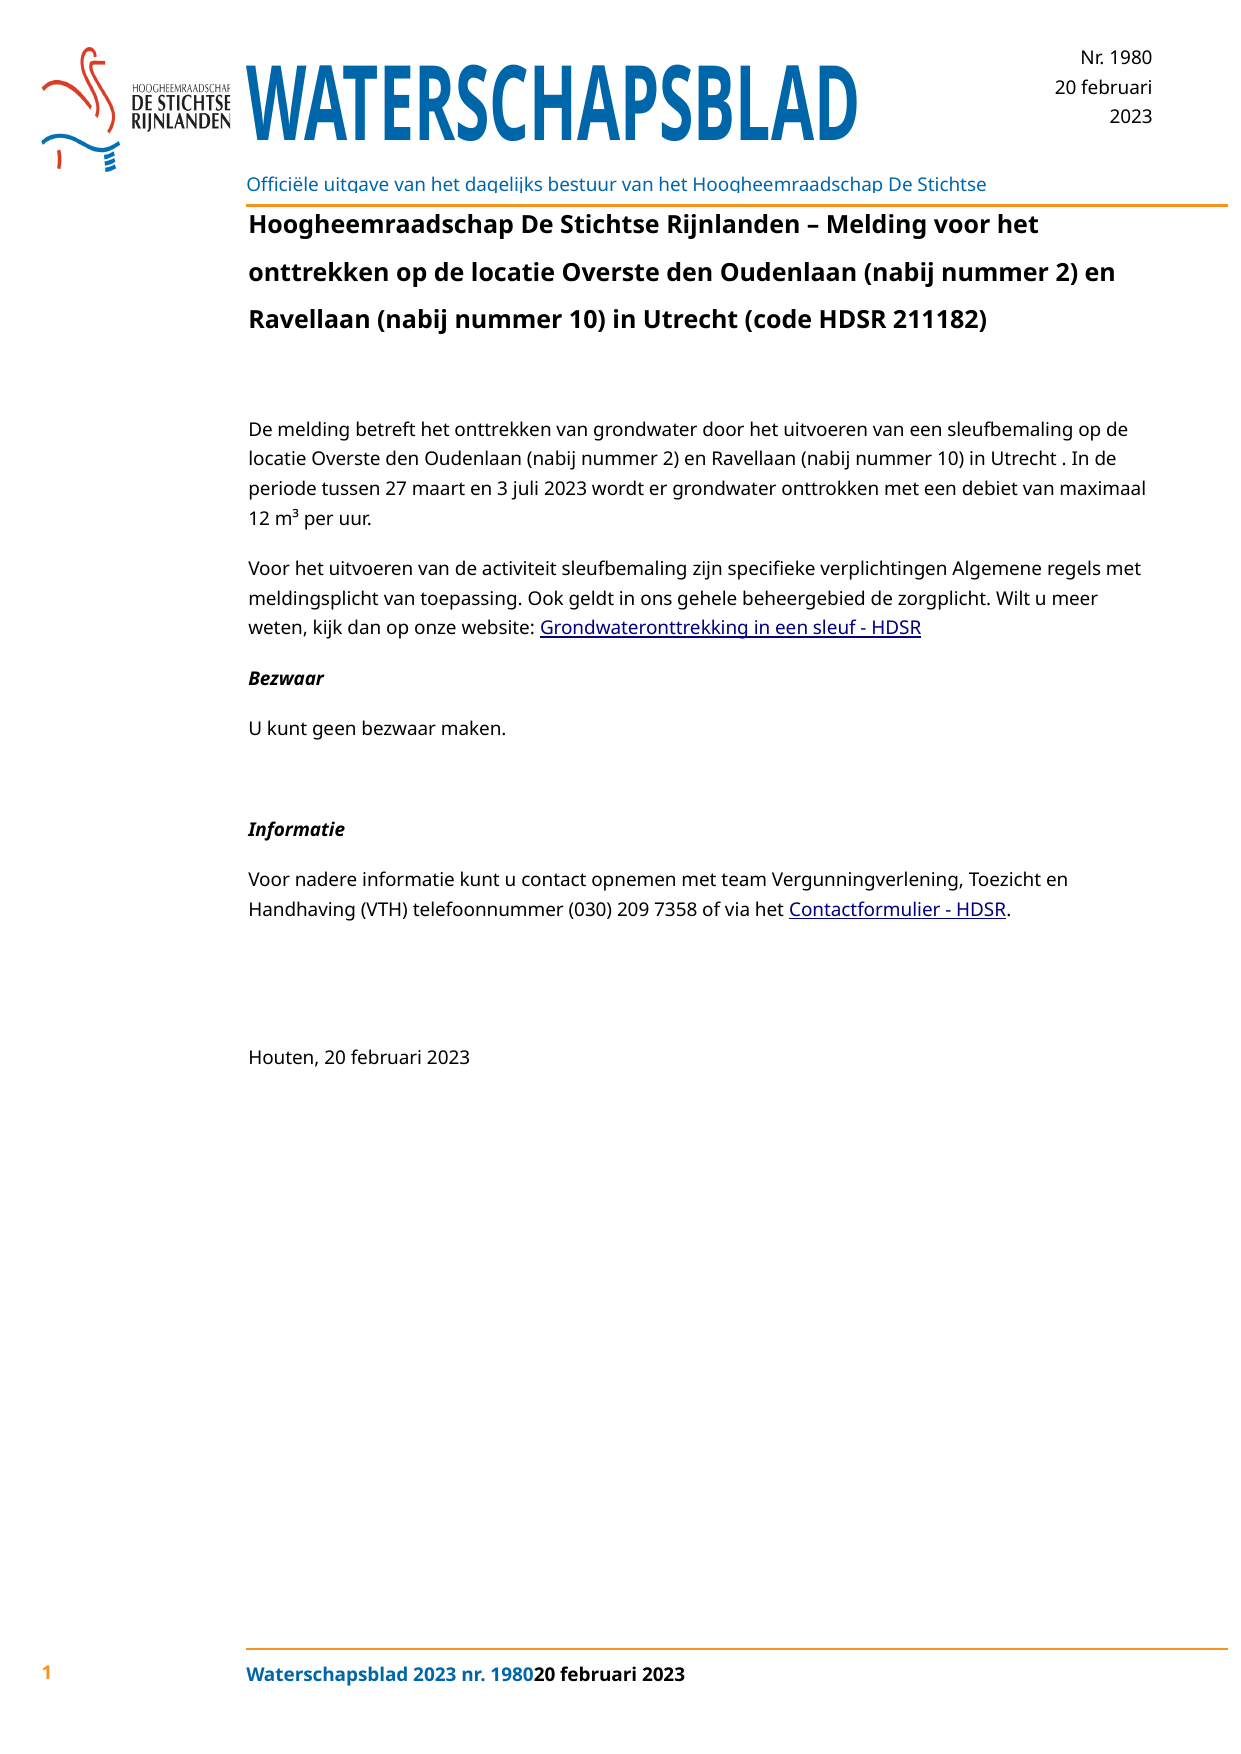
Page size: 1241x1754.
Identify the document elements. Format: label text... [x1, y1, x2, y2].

text Hoogheemraadschap De Stichtse Rijnlanden – Melding voor het onttrekken op de locatie Overste den Oudenlaan (nabij nummer 2) en Ravellaan (nabij nummer 10) in Utrecht (code HDSR 211182) [248, 207, 1152, 336]
text U kunt geen bezwaar maken. [248, 715, 1152, 741]
text Houten, 20 februari 2023 [248, 1044, 1152, 1070]
text Informatie [248, 816, 1152, 842]
picture [41, 47, 231, 172]
text Bezwaar [248, 665, 1152, 690]
text De melding betreft het onttrekken van grondwater door het uitvoeren van een sleufbemaling op de locatie Overste den Oudenlaan (nabij nummer 2) en Ravellaan (nabij nummer 10) in Utrecht . In de periode tussen 27 maart en 3 juli 2023 wordt er grondwater onttrokken met een debiet van maximaal 12 m³ per uur. [248, 416, 1152, 530]
text Voor het uitvoeren van de activiteit sleufbemaling zijn specifieke verplichtingen Algemene regels met meldingsplicht van toepassing. Ook geldt in ons gehele beheergebied de zorgplicht. Wilt u meer weten, kijk dan op onze website: Grondwateronttrekking in een sleuf - HDSR [248, 555, 1152, 640]
text Voor nadere informatie kunt u contact opnemen met team Vergunningverlening, Toezicht en Handhaving (VTH) telefoonnummer (030) 209 7358 of via het Contactformulier - HDSR. [248, 866, 1152, 922]
